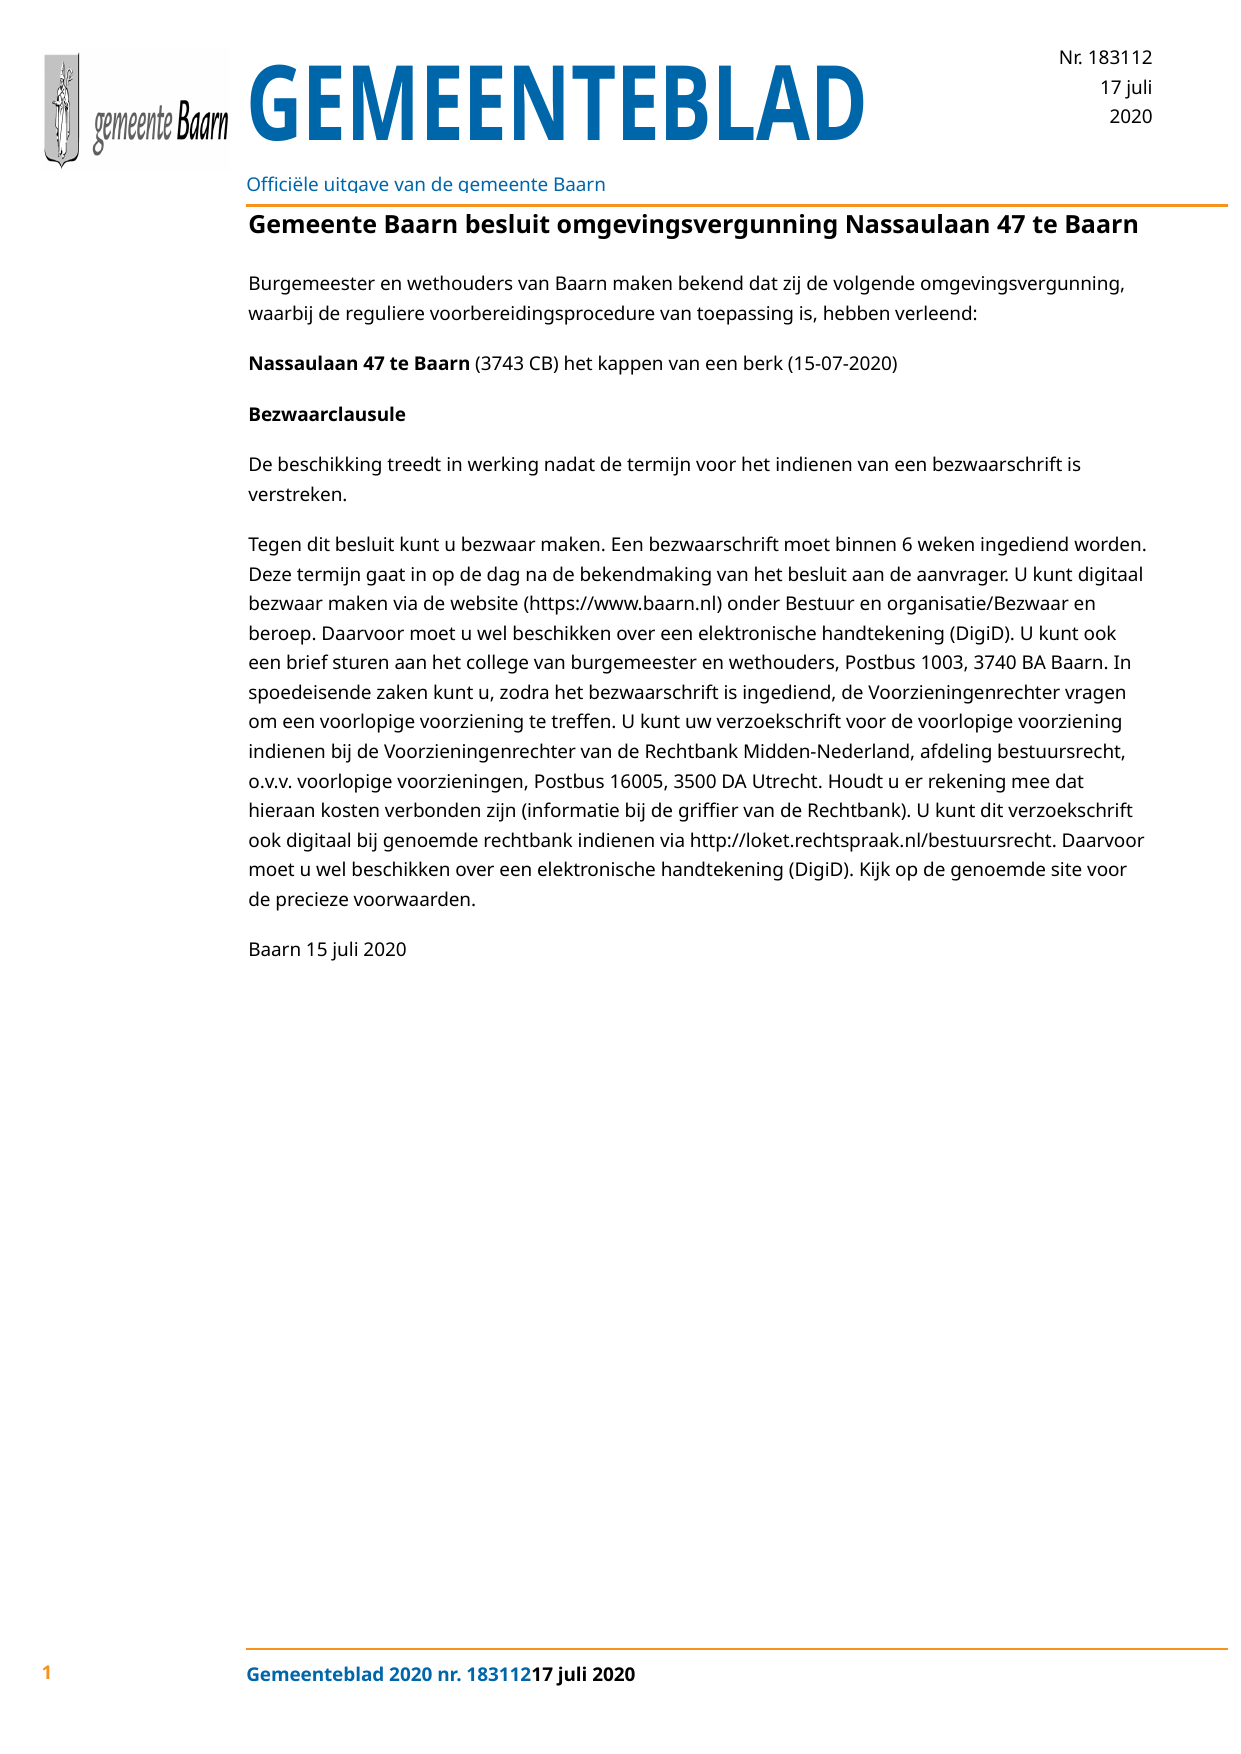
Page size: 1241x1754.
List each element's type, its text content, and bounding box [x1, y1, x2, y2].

text Tegen dit besluit kunt u bezwaar maken. Een bezwaarschrift moet binnen 6 weken ingediend worden. Deze termijn gaat in op de dag na de bekendmaking van het besluit aan de aanvrager. U kunt digitaal bezwaar maken via de website (https://www.baarn.nl) onder Bestuur en organisatie/Bezwaar en beroep. Daarvoor moet u wel beschikken over een elektronische handtekening (DigiD). U kunt ook een brief sturen aan het college van burgemeester en wethouders, Postbus 1003, 3740 BA Baarn. In spoedeisende zaken kunt u, zodra het bezwaarschrift is ingediend, de Voorzieningenrechter vragen om een voorlopige voorziening te treffen. U kunt uw verzoekschrift voor de voorlopige voorziening indienen bij de Voorzieningenrechter van de Rechtbank Midden-Nederland, afdeling bestuursrecht, o.v.v. voorlopige voorzieningen, Postbus 16005, 3500 DA Utrecht. Houdt u er rekening mee dat hieraan kosten verbonden zijn (informatie bij de griffier van de Rechtbank). U kunt dit verzoekschrift ook digitaal bij genoemde rechtbank indienen via http://loket.rechtspraak.nl/bestuursrecht. Daarvoor moet u wel beschikken over een elektronische handtekening (DigiD). Kijk op de genoemde site voor de precieze voorwaarden. [248, 531, 1152, 912]
text Baarn 15 juli 2020 [248, 937, 1152, 962]
text De beschikking treedt in werking nadat de termijn voor het indienen van een bezwaarschrift is verstreken. [248, 451, 1152, 506]
text Gemeente Baarn besluit omgevingsvergunning Nassaulaan 47 te Baarn [248, 207, 1152, 241]
picture [41, 47, 231, 172]
text Bezwaarclausule [248, 401, 1152, 426]
text Nassaulaan 47 te Baarn (3743 CB) het kappen van een berk (15-07-2020) [248, 350, 1152, 376]
text Burgemeester en wethouders van Baarn maken bekend dat zij de volgende omgevingsvergunning, waarbij de reguliere voorbereidingsprocedure van toepassing is, hebben verleend: [248, 270, 1152, 326]
